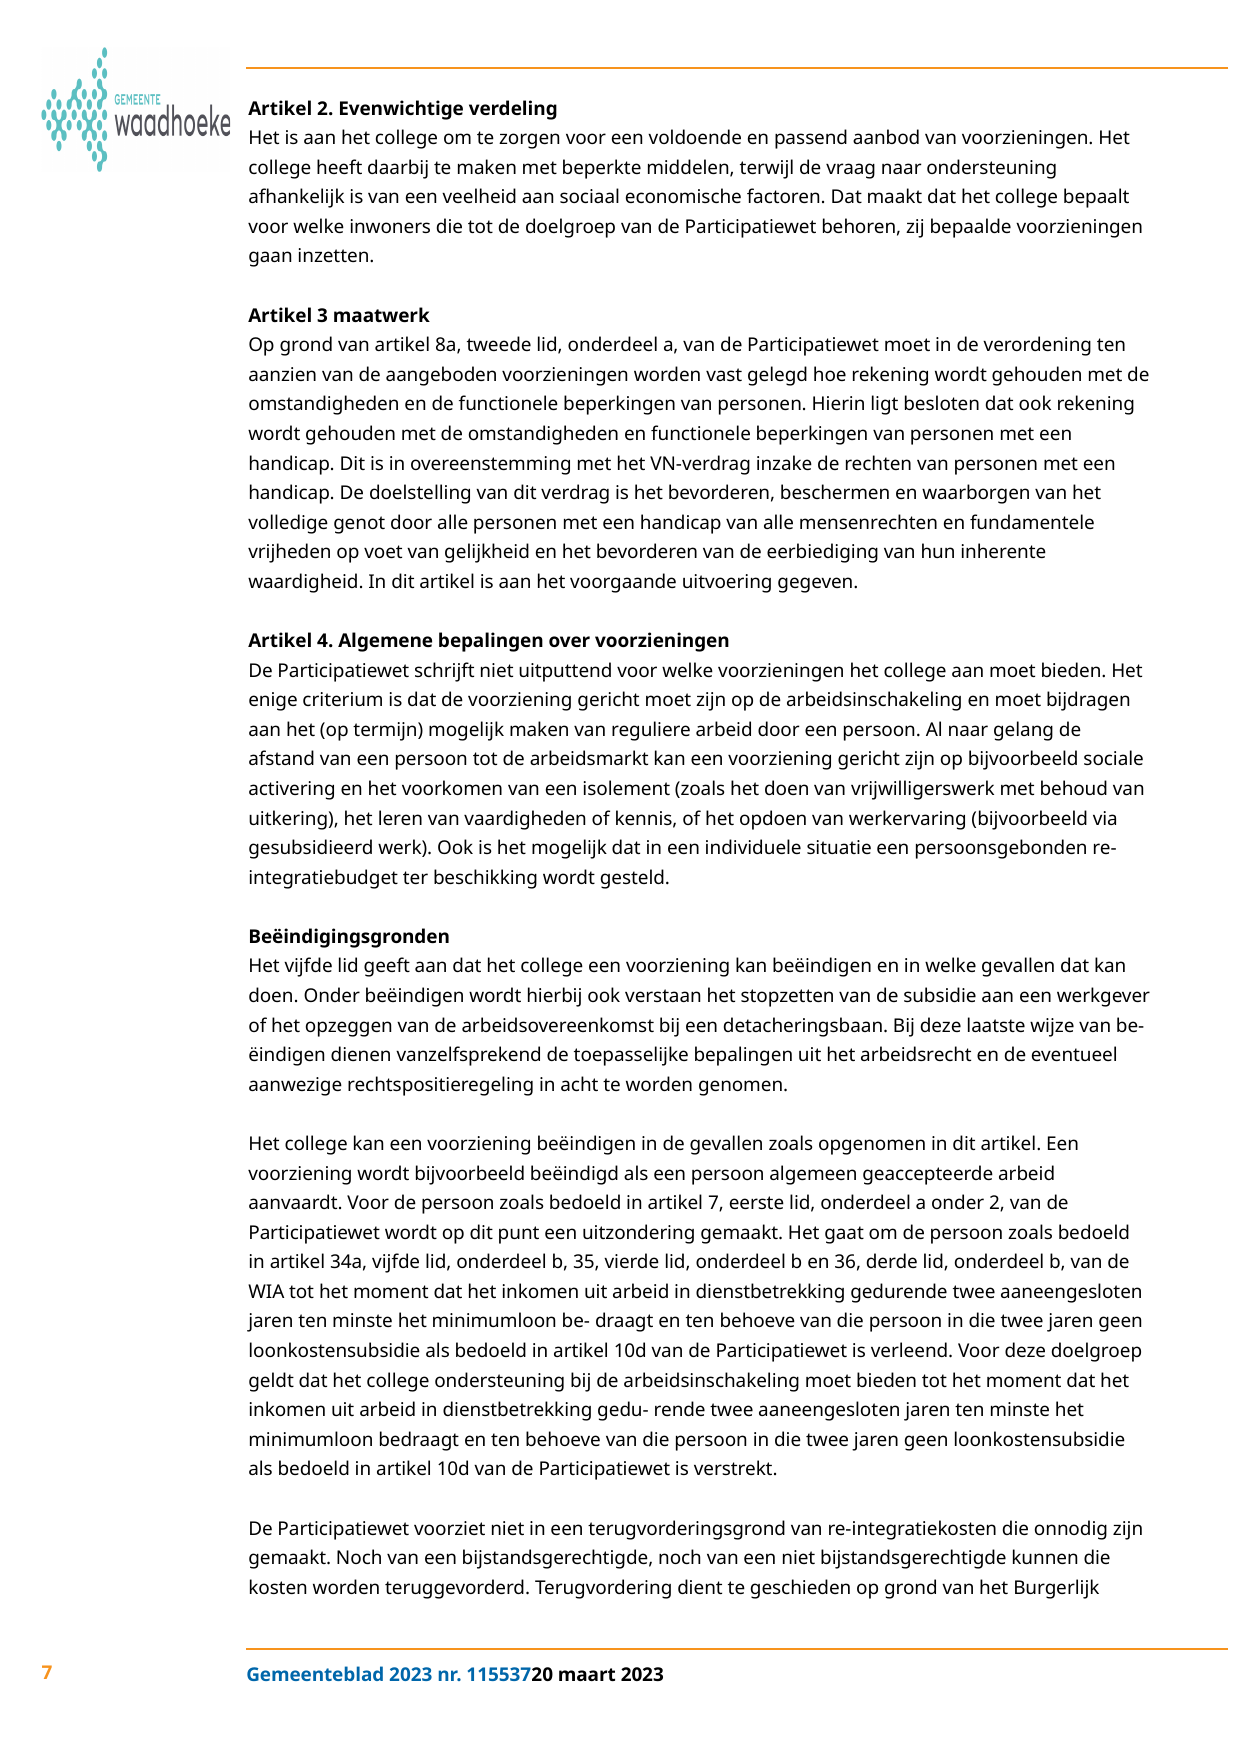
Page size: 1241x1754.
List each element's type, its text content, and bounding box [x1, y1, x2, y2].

text Artikel 3 maatwerk [248, 302, 1152, 328]
text Artikel 2. Evenwichtige verdeling [248, 95, 1152, 121]
text De Participatiewet voorziet niet in een terugvorderingsgrond van re-integratiekosten die onnodig zijn gemaakt. Noch van een bijstandsgerechtigde, noch van een niet bijstandsgerechtigde kunnen die kosten worden teruggevorderd. Terugvordering dient te geschieden op grond van het Burgerlijk [248, 1515, 1152, 1600]
text Artikel 4. Algemene bepalingen over voorzieningen [248, 627, 1152, 653]
text Het college kan een voorziening beëindigen in de gevallen zoals opgenomen in dit artikel. Een voorziening wordt bijvoorbeeld beëindigd als een persoon algemeen geaccepteerde arbeid aanvaardt. Voor de persoon zoals bedoeld in artikel 7, eerste lid, onderdeel a onder 2, van de Participatiewet wordt op dit punt een uitzondering gemaakt. Het gaat om de persoon zoals bedoeld in artikel 34a, vijfde lid, onderdeel b, 35, vierde lid, onderdeel b en 36, derde lid, onderdeel b, van de WIA tot het moment dat het inkomen uit arbeid in dienstbetrekking gedurende twee aaneengesloten jaren ten minste het minimumloon be- draagt en ten behoeve van die persoon in die twee jaren geen loonkostensubsidie als bedoeld in artikel 10d van de Participatiewet is verleend. Voor deze doelgroep geldt dat het college ondersteuning bij de arbeidsinschakeling moet bieden tot het moment dat het inkomen uit arbeid in dienstbetrekking gedu- rende twee aaneengesloten jaren ten minste het minimumloon bedraagt en ten behoeve van die persoon in die twee jaren geen loonkostensubsidie als bedoeld in artikel 10d van de Participatiewet is verstrekt. [248, 1130, 1152, 1481]
text Het is aan het college om te zorgen voor een voldoende en passend aanbod van voorzieningen. Het college heeft daarbij te maken met beperkte middelen, terwijl de vraag naar ondersteuning afhankelijk is van een veelheid aan sociaal economische factoren. Dat maakt dat het college bepaalt voor welke inwoners die tot de doelgroep van de Participatiewet behoren, zij bepaalde voorzieningen gaan inzetten. [248, 124, 1152, 268]
text Beëindigingsgronden [248, 923, 1152, 949]
text De Participatiewet schrijft niet uitputtend voor welke voorzieningen het college aan moet bieden. Het enige criterium is dat de voorziening gericht moet zijn op de arbeidsinschakeling en moet bijdragen aan het (op termijn) mogelijk maken van reguliere arbeid door een persoon. Al naar gelang de afstand van een persoon tot de arbeidsmarkt kan een voorziening gericht zijn op bijvoorbeeld sociale activering en het voorkomen van een isolement (zoals het doen van vrijwilligerswerk met behoud van uitkering), het leren van vaardigheden of kennis, of het opdoen van werkervaring (bijvoorbeeld via gesubsidieerd werk). Ook is het mogelijk dat in een individuele situatie een persoonsgebonden re-integratiebudget ter beschikking wordt gesteld. [248, 657, 1152, 890]
picture [41, 47, 231, 172]
text Het vijfde lid geeft aan dat het college een voorziening kan beëindigen en in welke gevallen dat kan doen. Onder beëindigen wordt hierbij ook verstaan het stopzetten van de subsidie aan een werkgever of het opzeggen van de arbeidsovereenkomst bij een detacheringsbaan. Bij deze laatste wijze van be- ëindigen dienen vanzelfsprekend de toepasselijke bepalingen uit het arbeidsrecht en de eventueel aanwezige rechtspositieregeling in acht te worden genomen. [248, 953, 1152, 1097]
text Op grond van artikel 8a, tweede lid, onderdeel a, van de Participatiewet moet in de verordening ten aanzien van de aangeboden voorzieningen worden vast gelegd hoe rekening wordt gehouden met de omstandigheden en de functionele beperkingen van personen. Hierin ligt besloten dat ook rekening wordt gehouden met de omstandigheden en functionele beperkingen van personen met een handicap. Dit is in overeenstemming met het VN-verdrag inzake de rechten van personen met een handicap. De doelstelling van dit verdrag is het bevorderen, beschermen en waarborgen van het volledige genot door alle personen met een handicap van alle mensenrechten en fundamentele vrijheden op voet van gelijkheid en het bevorderen van de eerbiediging van hun inherente waardigheid. In dit artikel is aan het voorgaande uitvoering gegeven. [248, 331, 1152, 594]
